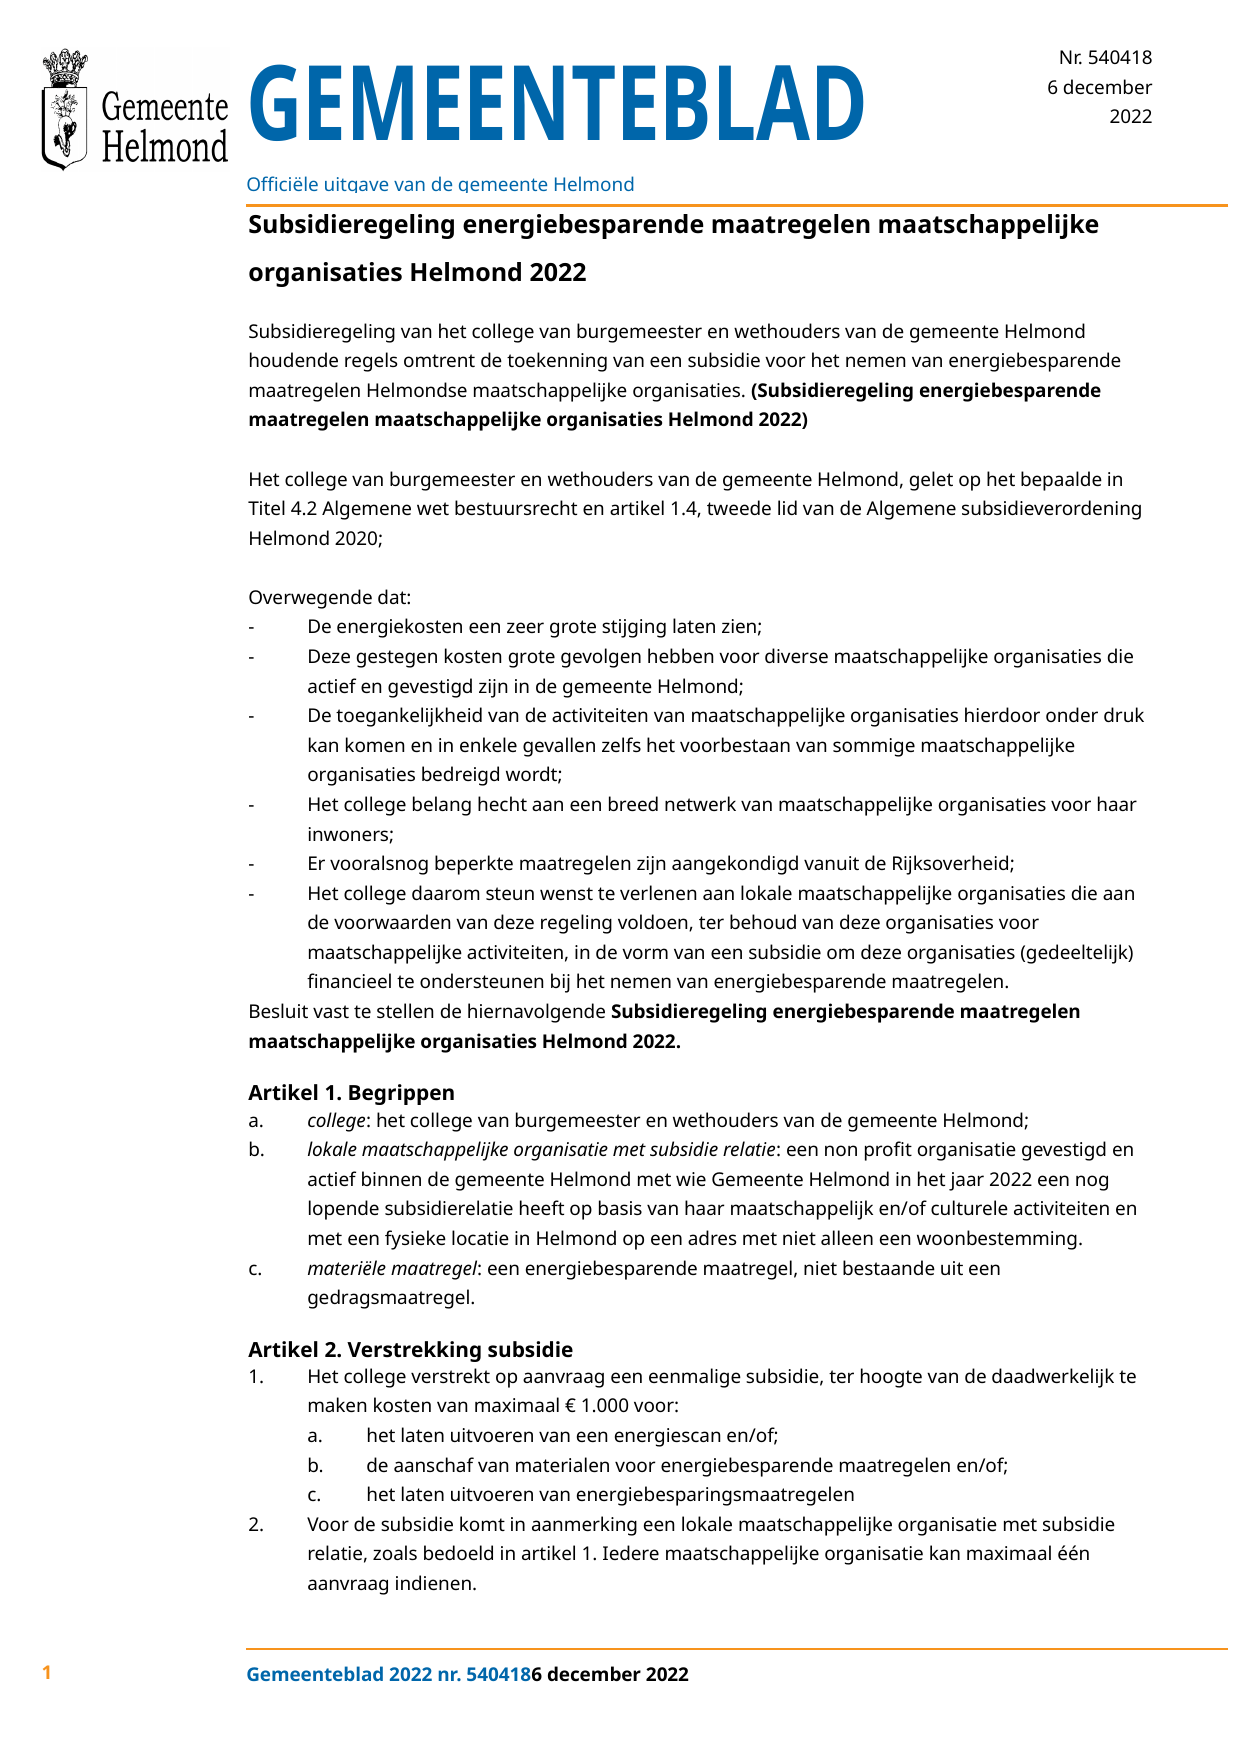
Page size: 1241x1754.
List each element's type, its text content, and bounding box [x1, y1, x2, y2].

text Artikel 2. Verstrekking subsidie [248, 1335, 1152, 1363]
list Het college daarom steun wenst te verlenen aan lokale maatschappelijke organisaties die aan de voorwaarden van deze regeling voldoen, ter behoud van deze organisaties voor maatschappelijke activiteiten, in de vorm van een subsidie om deze organisaties (gedeeltelijk) financieel te ondersteunen bij het nemen van energiebesparende maatregelen. [248, 880, 1152, 994]
text Het college van burgemeester en wethouders van de gemeente Helmond, gelet op het bepaalde in Titel 4.2 Algemene wet bestuursrecht en artikel 1.4, tweede lid van de Algemene subsidieverordening Helmond 2020; [248, 466, 1152, 551]
list de aanschaf van materialen voor energiebesparende maatregelen en/of; [307, 1452, 1152, 1478]
text Subsidieregeling energiebesparende maatregelen maatschappelijke organisaties Helmond 2022 [248, 207, 1152, 288]
list Het college verstrekt op aanvraag een eenmalige subsidie, ter hoogte van de daadwerkelijk te maken kosten van maximaal € 1.000 voor: [248, 1363, 1152, 1418]
list De energiekosten een zeer grote stijging laten zien; [248, 614, 1152, 639]
text Besluit vast te stellen de hiernavolgende Subsidieregeling energiebesparende maatregelen maatschappelijke organisaties Helmond 2022. [248, 998, 1152, 1054]
list het laten uitvoeren van energiebesparingsmaatregelen [307, 1481, 1152, 1507]
text Artikel 1. Begrippen [248, 1078, 1152, 1107]
list het laten uitvoeren van een energiescan en/of; [307, 1422, 1152, 1448]
picture [41, 47, 231, 172]
list college: het college van burgemeester en wethouders van de gemeente Helmond; [248, 1107, 1152, 1132]
list De toegankelijkheid van de activiteiten van maatschappelijke organisaties hierdoor onder druk kan komen en in enkele gevallen zelfs het voorbestaan van sommige maatschappelijke organisaties bedreigd wordt; [248, 702, 1152, 787]
list lokale maatschappelijke organisatie met subsidie relatie: een non profit organisatie gevestigd en actief binnen de gemeente Helmond met wie Gemeente Helmond in het jaar 2022 een nog lopende subsidierelatie heeft op basis van haar maatschappelijk en/of culturele activiteiten en met een fysieke locatie in Helmond op een adres met niet alleen een woonbestemming. [248, 1136, 1152, 1251]
text Overwegende dat: [248, 584, 1152, 610]
list Deze gestegen kosten grote gevolgen hebben voor diverse maatschappelijke organisaties die actief en gevestigd zijn in de gemeente Helmond; [248, 643, 1152, 699]
list Het college belang hecht aan een breed netwerk van maatschappelijke organisaties voor haar inwoners; [248, 791, 1152, 847]
list materiële maatregel: een energiebesparende maatregel, niet bestaande uit een gedragsmaatregel. [248, 1255, 1152, 1310]
list Voor de subsidie komt in aanmerking een lokale maatschappelijke organisatie met subsidie relatie, zoals bedoeld in artikel 1. Iedere maatschappelijke organisatie kan maximaal één aanvraag indienen. [248, 1511, 1152, 1596]
text Subsidieregeling van het college van burgemeester en wethouders van de gemeente Helmond houdende regels omtrent de toekenning van een subsidie voor het nemen van energiebesparende maatregelen Helmondse maatschappelijke organisaties. (Subsidieregeling energiebesparende maatregelen maatschappelijke organisaties Helmond 2022) [248, 318, 1152, 432]
list Er vooralsnog beperkte maatregelen zijn aangekondigd vanuit de Rijksoverheid; [248, 850, 1152, 876]
